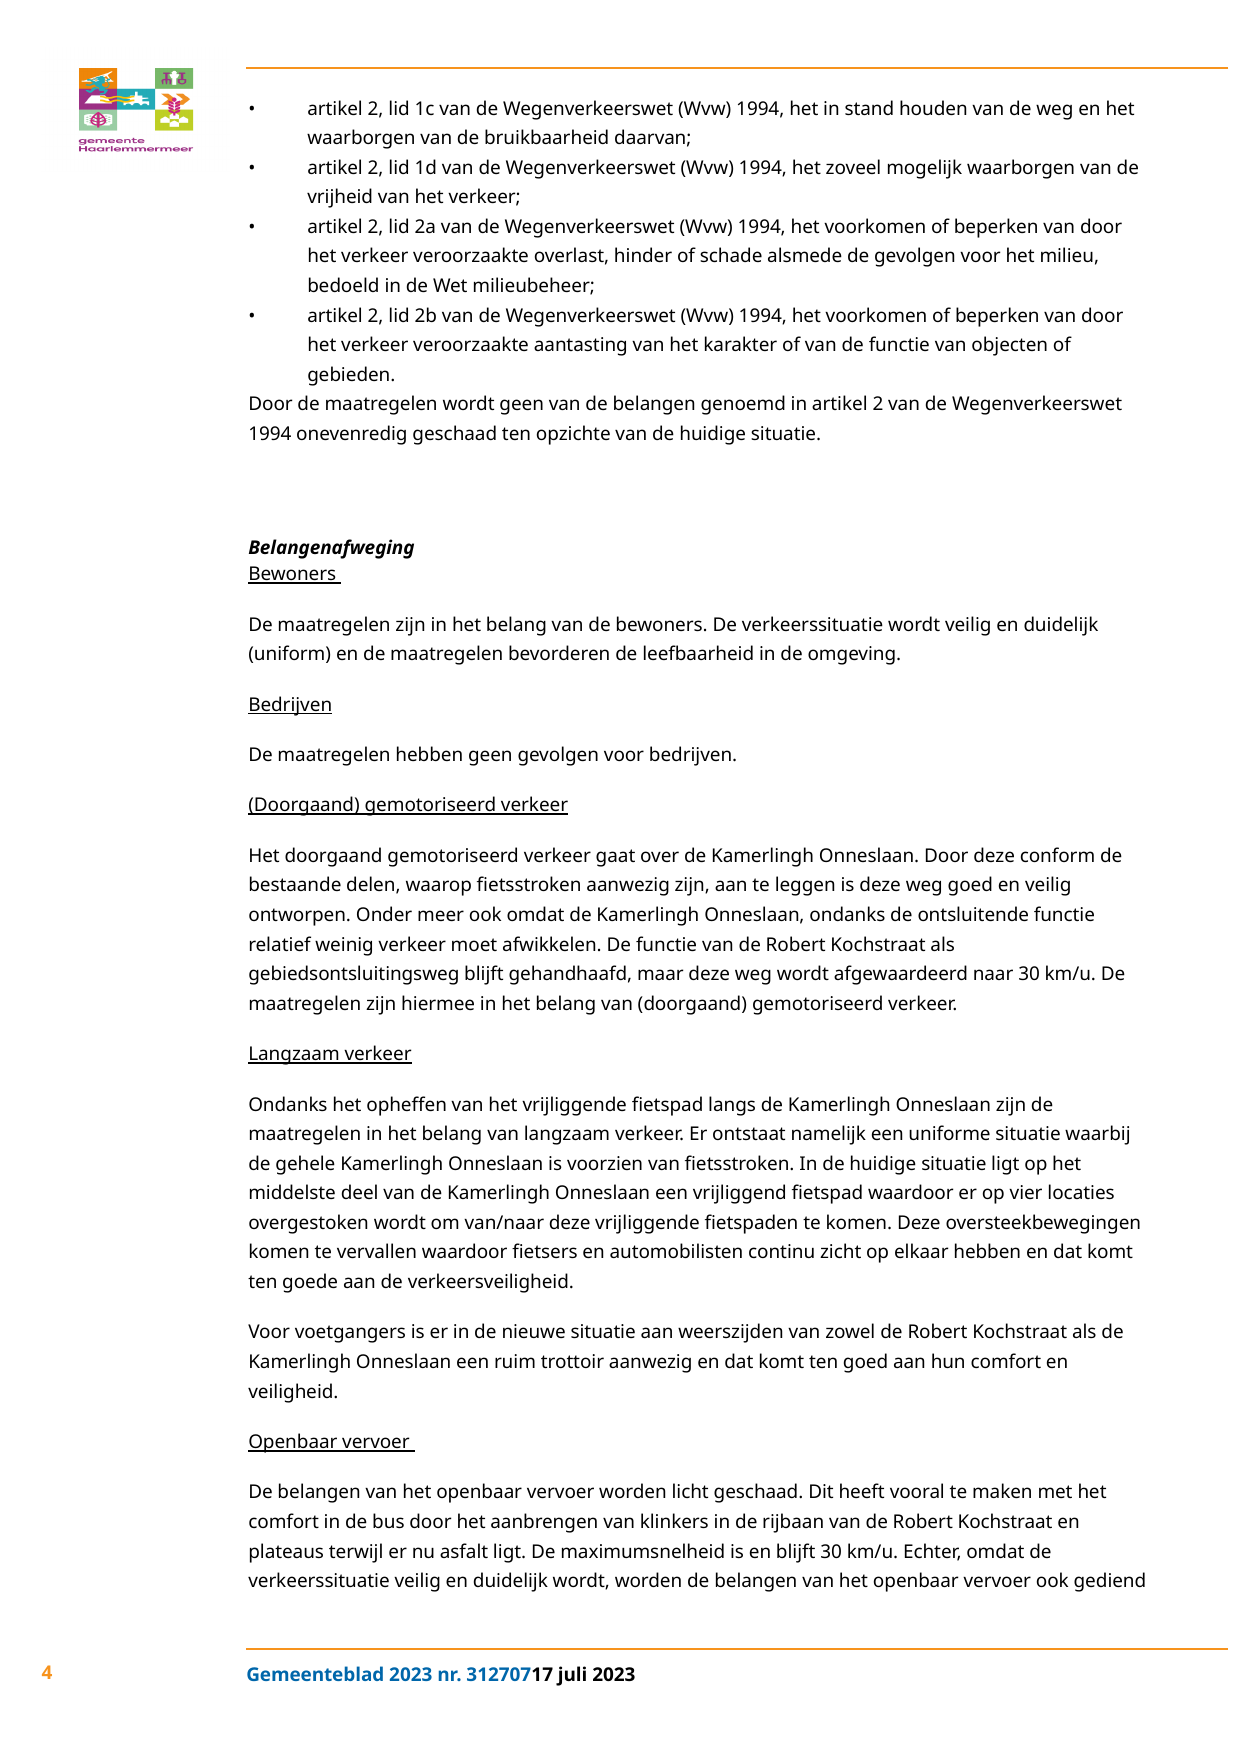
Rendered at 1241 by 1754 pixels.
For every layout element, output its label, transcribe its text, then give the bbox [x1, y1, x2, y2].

text Openbaar vervoer [248, 1428, 1152, 1454]
text De maatregelen hebben geen gevolgen voor bedrijven. [248, 741, 1152, 767]
text De belangen van het openbaar vervoer worden licht geschaad. Dit heeft vooral te maken met het comfort in de bus door het aanbrengen van klinkers in de rijbaan van de Robert Kochstraat en plateaus terwijl er nu asfalt ligt. De maximumsnelheid is en blijft 30 km/u. Echter, omdat de verkeerssituatie veilig en duidelijk wordt, worden de belangen van het openbaar vervoer ook gediend [248, 1479, 1152, 1593]
text Bewoners [248, 560, 1152, 586]
list artikel 2, lid 2a van de Wegenverkeerswet (Wvw) 1994, het voorkomen of beperken van door het verkeer veroorzaakte overlast, hinder of schade alsmede de gevolgen voor het milieu, bedoeld in de Wet milieubeheer; [248, 213, 1152, 298]
list artikel 2, lid 1c van de Wegenverkeerswet (Wvw) 1994, het in stand houden van de weg en het waarborgen van de bruikbaarheid daarvan; [248, 95, 1152, 150]
text Voor voetgangers is er in de nieuwe situatie aan weerszijden van zowel de Robert Kochstraat als de Kamerlingh Onneslaan een ruim trottoir aanwezig en dat komt ten goed aan hun comfort en veiligheid. [248, 1319, 1152, 1403]
text Bedrijven [248, 691, 1152, 716]
text Door de maatregelen wordt geen van de belangen genoemd in artikel 2 van de Wegenverkeerswet 1994 onevenredig geschaad ten opzichte van de huidige situatie. [248, 391, 1152, 446]
list artikel 2, lid 2b van de Wegenverkeerswet (Wvw) 1994, het voorkomen of beperken van door het verkeer veroorzaakte aantasting van het karakter of van de functie van objecten of gebieden. [248, 302, 1152, 387]
text Ondanks het opheffen van het vrijliggende fietspad langs de Kamerlingh Onneslaan zijn de maatregelen in het belang van langzaam verkeer. Er ontstaat namelijk een uniforme situatie waarbij de gehele Kamerlingh Onneslaan is voorzien van fietsstroken. In de huidige situatie ligt op het middelste deel van de Kamerlingh Onneslaan een vrijliggend fietspad waardoor er op vier locaties overgestoken wordt om van/naar deze vrijliggende fietspaden te komen. Deze oversteekbewegingen komen te vervallen waardoor fietsers en automobilisten continu zicht op elkaar hebben en dat komt ten goede aan de verkeersveiligheid. [248, 1091, 1152, 1294]
text (Doorgaand) gemotoriseerd verkeer [248, 792, 1152, 817]
text Langzaam verkeer [248, 1040, 1152, 1066]
list artikel 2, lid 1d van de Wegenverkeerswet (Wvw) 1994, het zoveel mogelijk waarborgen van de vrijheid van het verkeer; [248, 154, 1152, 209]
picture [41, 47, 231, 172]
text Belangenafweging [248, 534, 1152, 560]
text De maatregelen zijn in het belang van de bewoners. De verkeerssituatie wordt veilig en duidelijk (uniform) en de maatregelen bevorderen de leefbaarheid in de omgeving. [248, 611, 1152, 666]
text Het doorgaand gemotoriseerd verkeer gaat over de Kamerlingh Onneslaan. Door deze conform de bestaande delen, waarop fietsstroken aanwezig zijn, aan te leggen is deze weg goed en veilig ontworpen. Onder meer ook omdat de Kamerlingh Onneslaan, ondanks de ontsluitende functie relatief weinig verkeer moet afwikkelen. De functie van de Robert Kochstraat als gebiedsontsluitingsweg blijft gehandhaafd, maar deze weg wordt afgewaardeerd naar 30 km/u. De maatregelen zijn hiermee in het belang van (doorgaand) gemotoriseerd verkeer. [248, 842, 1152, 1016]
